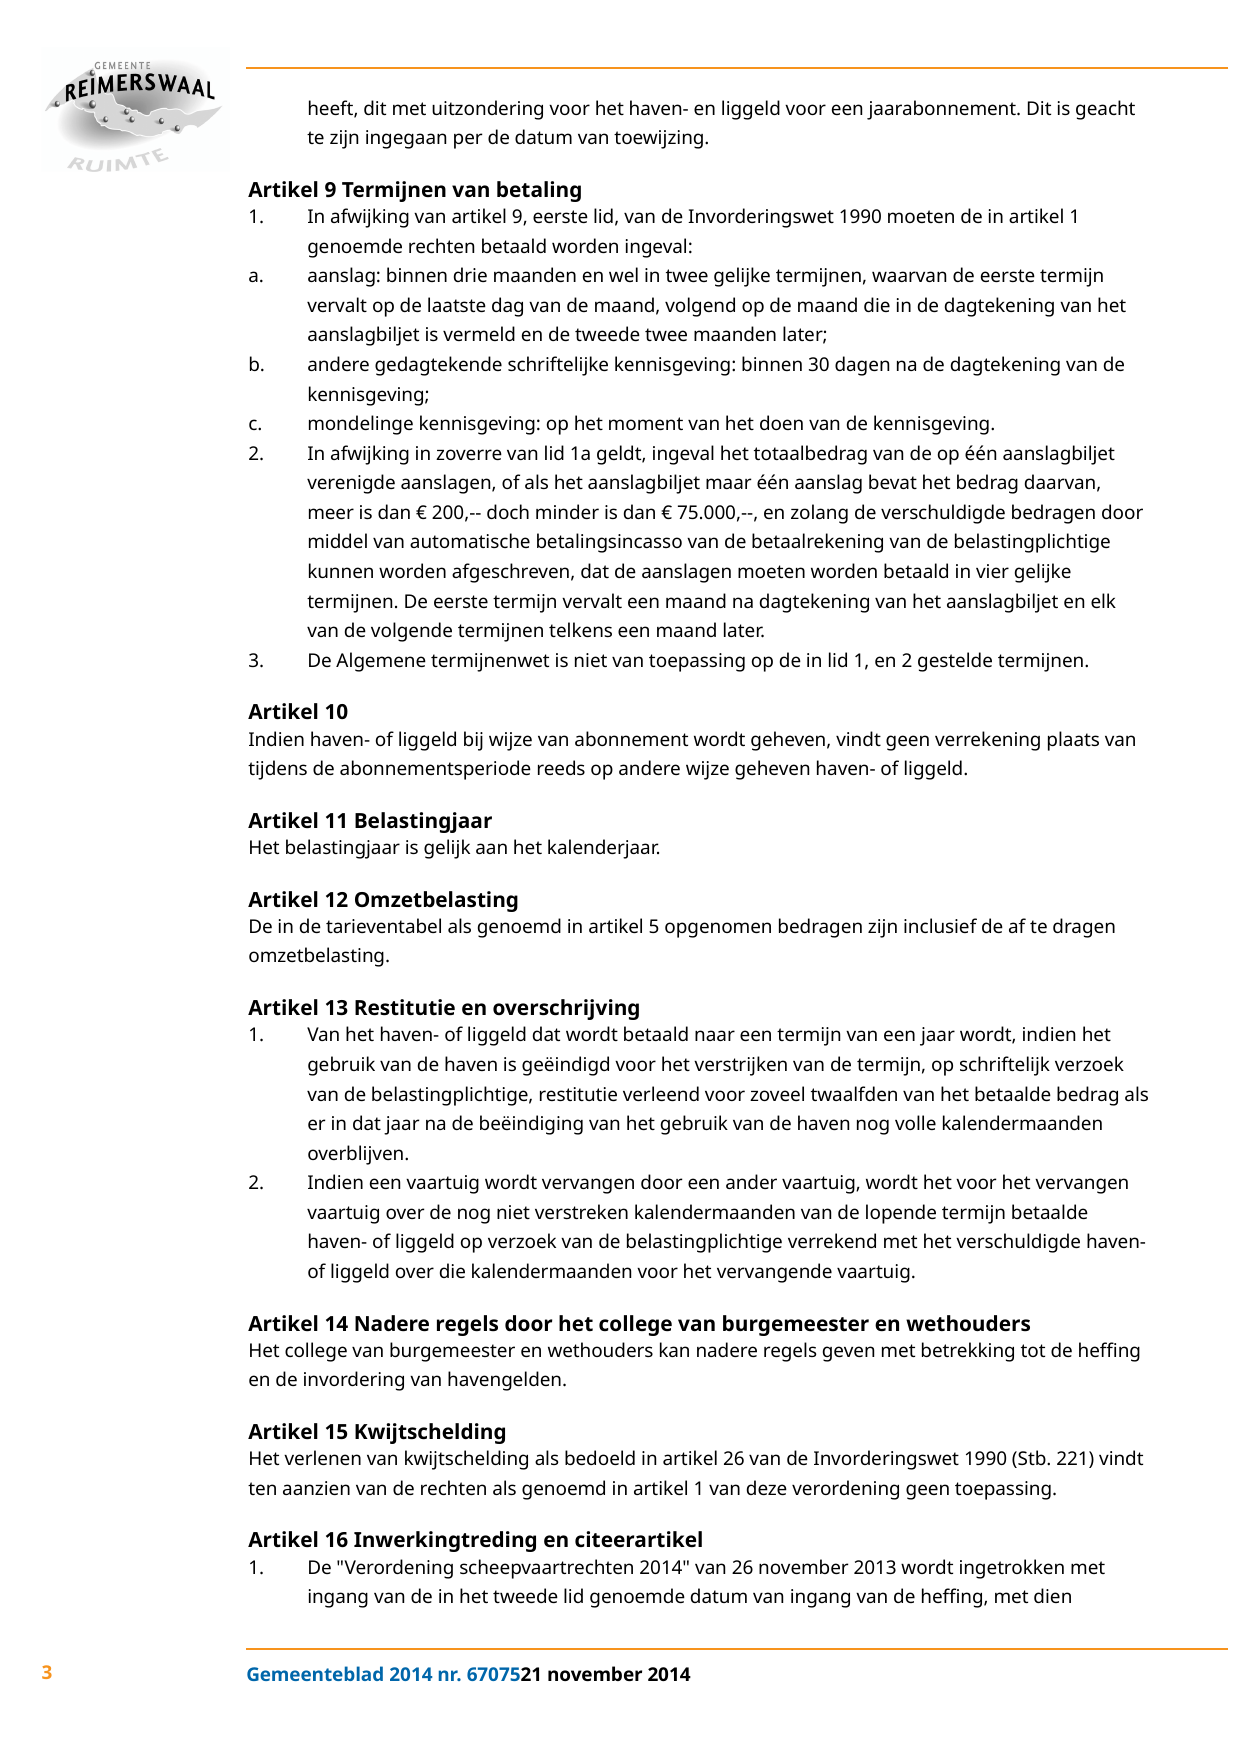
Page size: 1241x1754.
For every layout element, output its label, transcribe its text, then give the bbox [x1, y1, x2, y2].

list heeft, dit met uitzondering voor het haven- en liggeld voor een jaarabonnement. Dit is geacht te zijn ingegaan per de datum van toewijzing. [248, 95, 1152, 150]
text Artikel 9 Termijnen van betaling [248, 175, 1152, 203]
list andere gedagtekende schriftelijke kennisgeving: binnen 30 dagen na de dagtekening van de kennisgeving; [248, 351, 1152, 406]
text Artikel 10 [248, 697, 1152, 726]
text Indien haven- of liggeld bij wijze van abonnement wordt geheven, vindt geen verrekening plaats van tijdens de abonnementsperiode reeds op andere wijze geheven haven- of liggeld. [248, 726, 1152, 781]
list In afwijking in zoverre van lid 1a geldt, ingeval het totaalbedrag van de op één aanslagbiljet verenigde aanslagen, of als het aanslagbiljet maar één aanslag bevat het bedrag daarvan, meer is dan € 200,-- doch minder is dan € 75.000,--, en zolang de verschuldigde bedragen door middel van automatische betalingsincasso van de betaalrekening van de belastingplichtige kunnen worden afgeschreven, dat de aanslagen moeten worden betaald in vier gelijke termijnen. De eerste termijn vervalt een maand na dagtekening van het aanslagbiljet en elk van de volgende termijnen telkens een maand later. [248, 440, 1152, 643]
list Van het haven- of liggeld dat wordt betaald naar een termijn van een jaar wordt, indien het gebruik van de haven is geëindigd voor het verstrijken van de termijn, op schriftelijk verzoek van de belastingplichtige, restitutie verleend voor zoveel twaalfden van het betaalde bedrag als er in dat jaar na de beëindiging van het gebruik van de haven nog volle kalendermaanden overblijven. [248, 1022, 1152, 1166]
text Artikel 16 Inwerkingtreding en citeerartikel [248, 1526, 1152, 1554]
text Artikel 11 Belastingjaar [248, 806, 1152, 834]
text De in de tarieventabel als genoemd in artikel 5 opgenomen bedragen zijn inclusief de af te dragen omzetbelasting. [248, 913, 1152, 968]
list aanslag: binnen drie maanden en wel in twee gelijke termijnen, waarvan de eerste termijn vervalt op de laatste dag van de maand, volgend op de maand die in de dagtekening van het aanslagbiljet is vermeld en de tweede twee maanden later; [248, 262, 1152, 347]
text Het college van burgemeester en wethouders kan nadere regels geven met betrekking tot de heffing en de invordering van havengelden. [248, 1337, 1152, 1392]
picture [41, 47, 231, 172]
text Artikel 14 Nadere regels door het college van burgemeester en wethouders [248, 1309, 1152, 1337]
text Artikel 12 Omzetbelasting [248, 885, 1152, 913]
text Het verlenen van kwijtschelding als bedoeld in artikel 26 van de Invorderingswet 1990 (Stb. 221) vindt ten aanzien van de rechten als genoemd in artikel 1 van deze verordening geen toepassing. [248, 1446, 1152, 1501]
list In afwijking van artikel 9, eerste lid, van de Invorderingswet 1990 moeten de in artikel 1 genoemde rechten betaald worden ingeval: [248, 203, 1152, 258]
list Indien een vaartuig wordt vervangen door een ander vaartuig, wordt het voor het vervangen vaartuig over de nog niet verstreken kalendermaanden van de lopende termijn betaalde haven- of liggeld op verzoek van de belastingplichtige verrekend met het verschuldigde haven- of liggeld over die kalendermaanden voor het vervangende vaartuig. [248, 1169, 1152, 1284]
list mondelinge kennisgeving: op het moment van het doen van de kennisgeving. [248, 410, 1152, 436]
text Het belastingjaar is gelijk aan het kalenderjaar. [248, 834, 1152, 860]
text Artikel 13 Restitutie en overschrijving [248, 993, 1152, 1022]
list De Algemene termijnenwet is niet van toepassing op de in lid 1, en 2 gestelde termijnen. [248, 647, 1152, 673]
text Artikel 15 Kwijtschelding [248, 1417, 1152, 1446]
list De "Verordening scheepvaartrechten 2014" van 26 november 2013 wordt ingetrokken met ingang van de in het tweede lid genoemde datum van ingang van de heffing, met dien [248, 1554, 1152, 1609]
